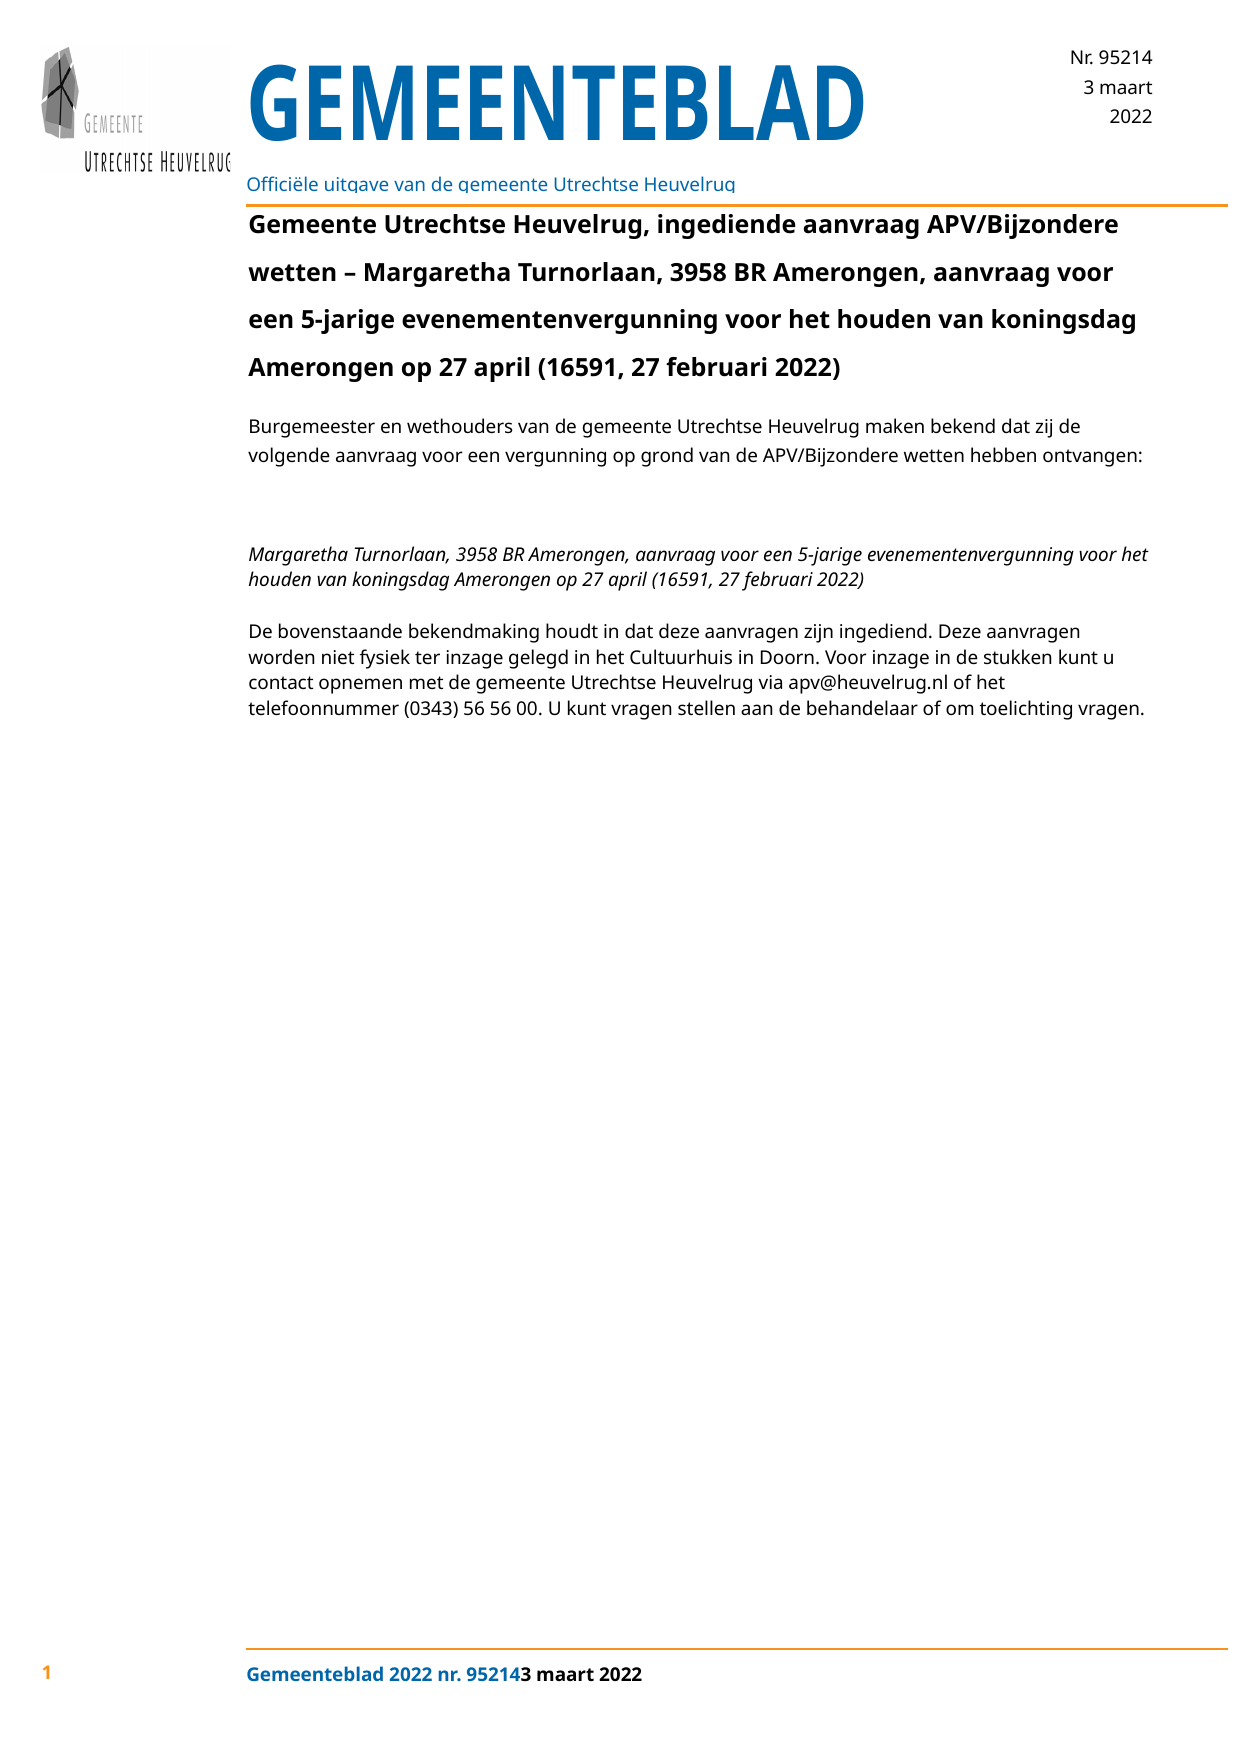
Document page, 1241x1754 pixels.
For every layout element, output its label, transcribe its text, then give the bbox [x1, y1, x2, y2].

text Margaretha Turnorlaan, 3958 BR Amerongen, aanvraag voor een 5-jarige evenementenvergunning voor het houden van koningsdag Amerongen op 27 april (16591, 27 februari 2022) [248, 541, 1152, 592]
text Burgemeester en wethouders van de gemeente Utrechtse Heuvelrug maken bekend dat zij de volgende aanvraag voor een vergunning op grond van de APV/Bijzondere wetten hebben ontvangen: [248, 413, 1152, 468]
picture [41, 47, 231, 172]
text Gemeente Utrechtse Heuvelrug, ingediende aanvraag APV/Bijzondere wetten – Margaretha Turnorlaan, 3958 BR Amerongen, aanvraag voor een 5-jarige evenementenvergunning voor het houden van koningsdag Amerongen op 27 april (16591, 27 februari 2022) [248, 207, 1152, 384]
text De bovenstaande bekendmaking houdt in dat deze aanvragen zijn ingediend. Deze aanvragen worden niet fysiek ter inzage gelegd in het Cultuurhuis in Doorn. Voor inzage in de stukken kunt u contact opnemen met de gemeente Utrechtse Heuvelrug via apv@heuvelrug.nl of het telefoonnummer (0343) 56 56 00. U kunt vragen stellen aan de behandelaar of om toelichting vragen. [248, 618, 1152, 721]
